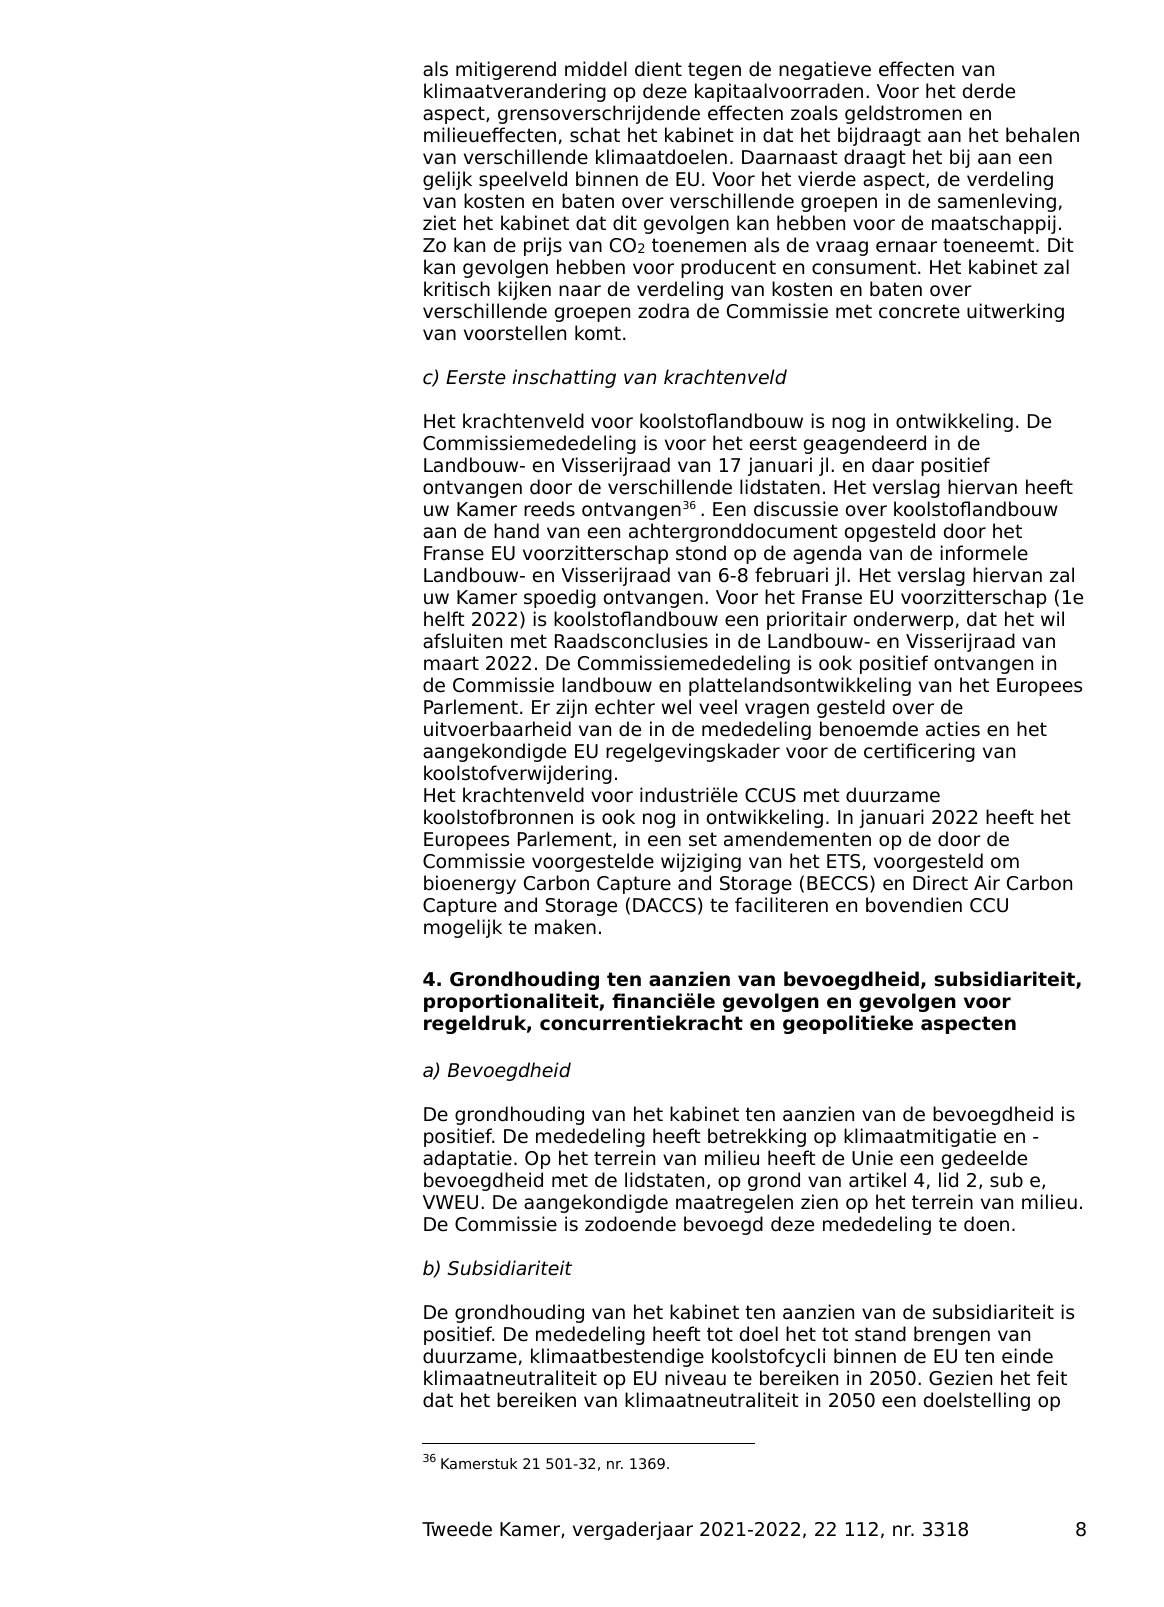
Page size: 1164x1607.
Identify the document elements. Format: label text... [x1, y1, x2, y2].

text Het krachtenveld voor koolstoflandbouw is nog in ontwikkeling. De Commissiemededeling is voor het eerst geagendeerd in de Landbouw- en Visserijraad van 17 januari jl. en daar positief ontvangen door de verschillende lidstaten. Het verslag hiervan heeft uw Kamer reeds ontvangen. Een discussie over koolstoflandbouw aan de hand van een achtergronddocument opgesteld door het Franse EU voorzitterschap stond op de agenda van de informele Landbouw- en Visserijraad van 6-8 februari jl. Het verslag hiervan zal uw Kamer spoedig ontvangen. Voor het Franse EU voorzitterschap (1e helft 2022) is koolstoflandbouw een prioritair onderwerp, dat het wil afsluiten met Raadsconclusies in de Landbouw- en Visserijraad van maart 2022. De Commissiemededeling is ook positief ontvangen in de Commissie landbouw en plattelandsontwikkeling van het Europees Parlement. Er zijn echter wel veel vragen gesteld over de uitvoerbaarheid van de in de mededeling benoemde acties en het aangekondigde EU regelgevingskader voor de certificering van koolstofverwijdering. [422, 411, 1087, 785]
text Kamerstuk 21 501-32, nr. 1369. [422, 1452, 1087, 1474]
text De grondhouding van het kabinet ten aanzien van de bevoegdheid is positief. De mededeling heeft betrekking op klimaatmitigatie en -adaptatie. Op het terrein van milieu heeft de Unie een gedeelde bevoegdheid met de lidstaten, op grond van artikel 4, lid 2, sub e, VWEU. De aangekondigde maatregelen zien op het terrein van milieu. De Commissie is zodoende bevoegd deze mededeling te doen. [422, 1104, 1087, 1236]
text De grondhouding van het kabinet ten aanzien van de subsidiariteit is positief. De mededeling heeft tot doel het tot stand brengen van duurzame, klimaatbestendige koolstofcycli binnen de EU ten einde klimaatneutraliteit op EU niveau te bereiken in 2050. Gezien het feit dat het bereiken van klimaatneutraliteit in 2050 een doelstelling op [422, 1302, 1087, 1412]
subtitle c) Eerste inschatting van krachtenveld [422, 367, 1087, 389]
text als mitigerend middel dient tegen de negatieve effecten van klimaatverandering op deze kapitaalvoorraden. Voor het derde aspect, grensoverschrijdende effecten zoals geldstromen en milieueffecten, schat het kabinet in dat het bijdraagt aan het behalen van verschillende klimaatdoelen. Daarnaast draagt het bij aan een gelijk speelveld binnen de EU. Voor het vierde aspect, de verdeling van kosten en baten over verschillende groepen in de samenleving, ziet het kabinet dat dit gevolgen kan hebben voor de maatschappij. Zo kan de prijs van CO2 toenemen als de vraag ernaar toeneemt. Dit kan gevolgen hebben voor producent en consument. Het kabinet zal kritisch kijken naar de verdeling van kosten en baten over verschillende groepen zodra de Commissie met concrete uitwerking van voorstellen komt. [422, 59, 1087, 345]
subtitle 4. Grondhouding ten aanzien van bevoegdheid, subsidiariteit, proportionaliteit, financiële gevolgen en gevolgen voor regeldruk, concurrentiekracht en geopolitieke aspecten [422, 969, 1087, 1034]
subtitle b) Subsidiariteit [422, 1258, 1087, 1280]
text Het krachtenveld voor industriële CCUS met duurzame koolstofbronnen is ook nog in ontwikkeling. In januari 2022 heeft het Europees Parlement, in een set amendementen op de door de Commissie voorgestelde wijziging van het ETS, voorgesteld om bioenergy Carbon Capture and Storage (BECCS) en Direct Air Carbon Capture and Storage (DACCS) te faciliteren en bovendien CCU mogelijk te maken. [422, 785, 1087, 939]
subtitle a) Bevoegdheid [422, 1059, 1087, 1082]
